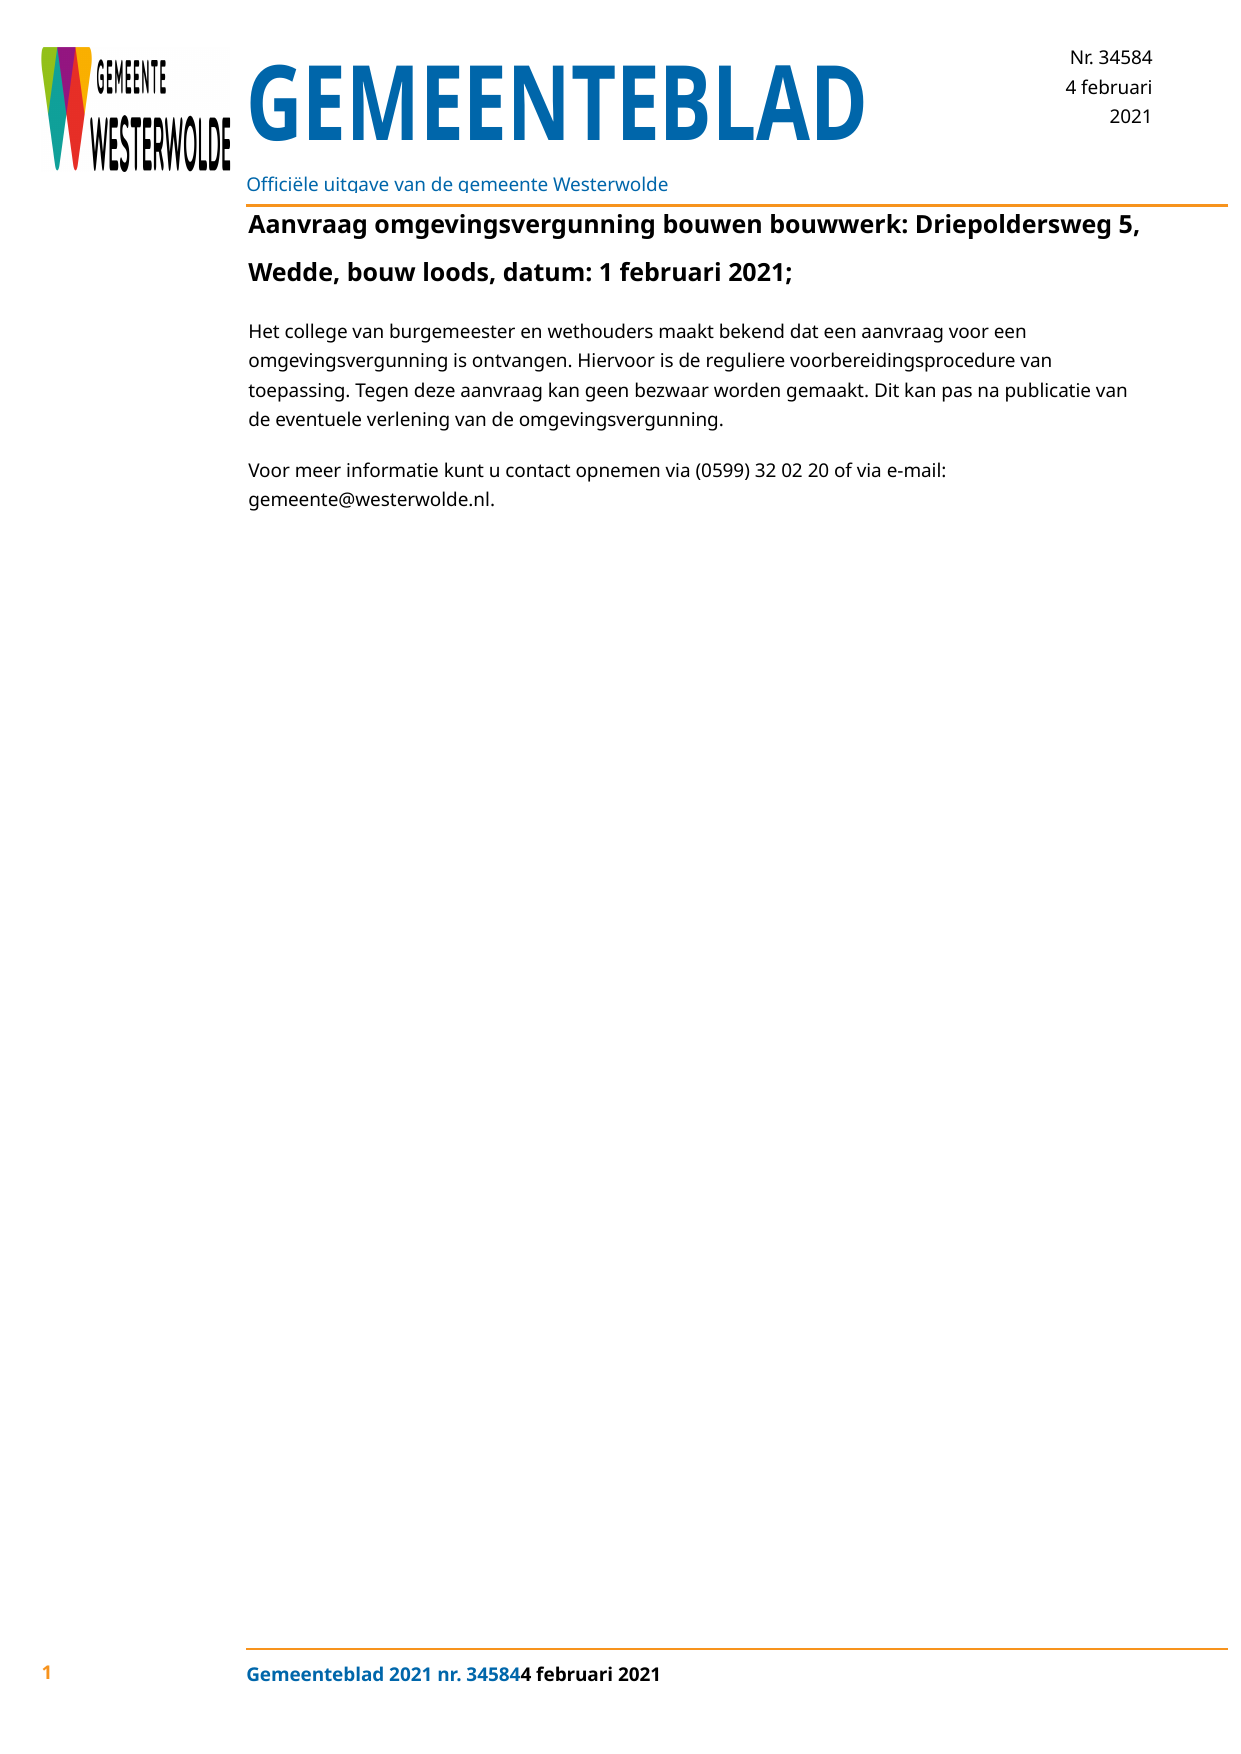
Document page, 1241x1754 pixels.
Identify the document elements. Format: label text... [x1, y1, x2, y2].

text Het college van burgemeester en wethouders maakt bekend dat een aanvraag voor een omgevingsvergunning is ontvangen. Hiervoor is de reguliere voorbereidingsprocedure van toepassing. Tegen deze aanvraag kan geen bezwaar worden gemaakt. Dit kan pas na publicatie van de eventuele verlening van de omgevingsvergunning. [248, 318, 1152, 432]
picture [41, 47, 231, 172]
text Aanvraag omgevingsvergunning bouwen bouwwerk: Driepoldersweg 5, Wedde, bouw loods, datum: 1 februari 2021; [248, 207, 1152, 288]
text Voor meer informatie kunt u contact opnemen via (0599) 32 02 20 of via e-mail: gemeente@westerwolde.nl. [248, 457, 1152, 512]
